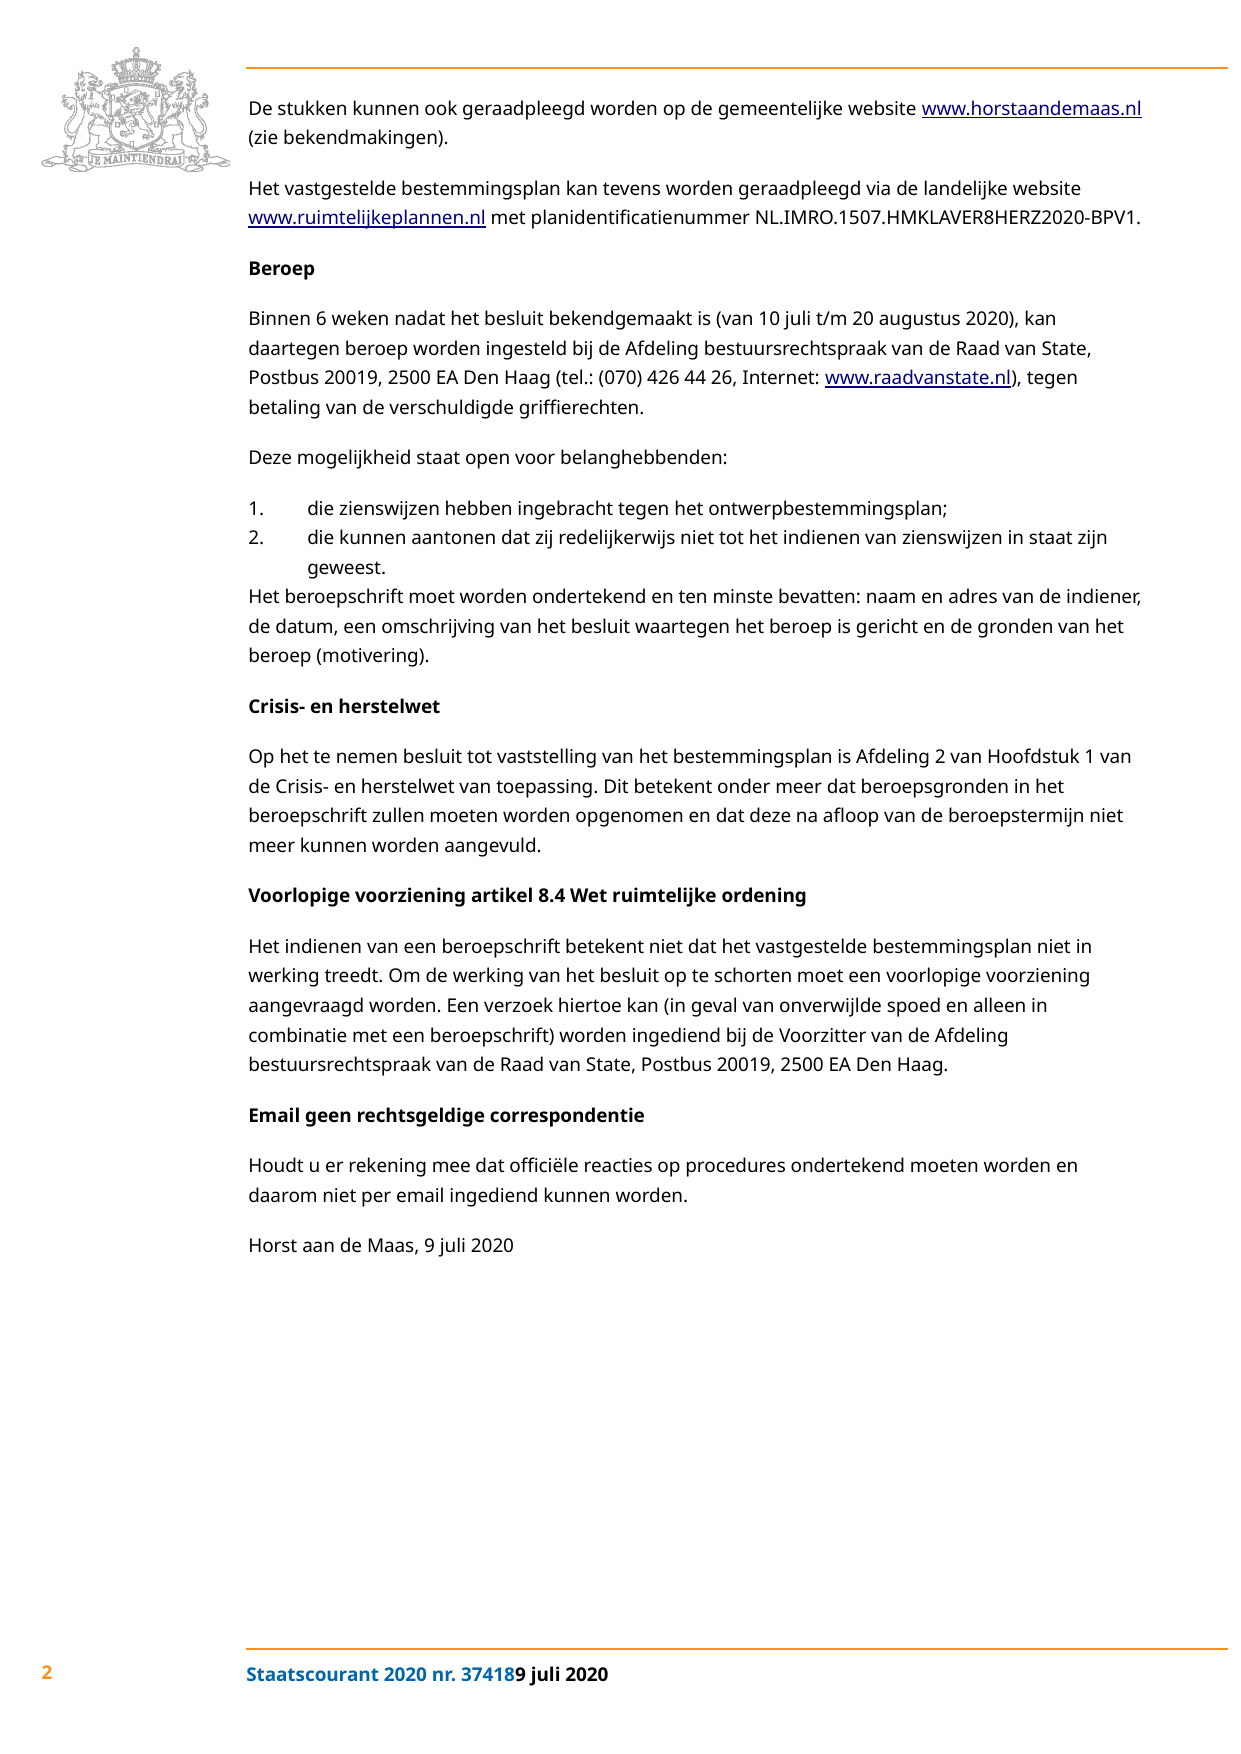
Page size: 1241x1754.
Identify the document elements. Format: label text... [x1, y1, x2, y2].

text Beroep [248, 255, 1152, 281]
list die kunnen aantonen dat zij redelijkerwijs niet tot het indienen van zienswijzen in staat zijn geweest. [248, 524, 1152, 580]
text De stukken kunnen ook geraadpleegd worden op de gemeentelijke website www.horstaandemaas.nl (zie bekendmakingen). [248, 95, 1152, 150]
text Binnen 6 weken nadat het besluit bekendgemaakt is (van 10 juli t/m 20 augustus 2020), kan daartegen beroep worden ingesteld bij de Afdeling bestuursrechtspraak van de Raad van State, Postbus 20019, 2500 EA Den Haag (tel.: (070) 426 44 26, Internet: www.raadvanstate.nl), tegen betaling van de verschuldigde griffierechten. [248, 305, 1152, 420]
text Op het te nemen besluit tot vaststelling van het bestemmingsplan is Afdeling 2 van Hoofdstuk 1 van de Crisis- en herstelwet van toepassing. Dit betekent onder meer dat beroepsgronden in het beroepschrift zullen moeten worden opgenomen en dat deze na afloop van de beroepstermijn niet meer kunnen worden aangevuld. [248, 743, 1152, 858]
text Houdt u er rekening mee dat officiële reacties op procedures ondertekend moeten worden en daarom niet per email ingediend kunnen worden. [248, 1152, 1152, 1208]
text Deze mogelijkheid staat open voor belanghebbenden: [248, 444, 1152, 470]
text Horst aan de Maas, 9 juli 2020 [248, 1232, 1152, 1258]
text Het beroepschrift moet worden ondertekend en ten minste bevatten: naam en adres van de indiener, de datum, een omschrijving van het besluit waartegen het beroep is gericht en de gronden van het beroep (motivering). [248, 583, 1152, 668]
text Het indienen van een beroepschrift betekent niet dat het vastgestelde bestemmingsplan niet in werking treedt. Om de werking van het besluit op te schorten moet een voorlopige voorziening aangevraagd worden. Een verzoek hiertoe kan (in geval van onverwijlde spoed en alleen in combinatie met een beroepschrift) worden ingediend bij de Voorzitter van de Afdeling bestuursrechtspraak van de Raad van State, Postbus 20019, 2500 EA Den Haag. [248, 933, 1152, 1077]
text Het vastgestelde bestemmingsplan kan tevens worden geraadpleegd via de landelijke website www.ruimtelijkeplannen.nl met planidentificatienummer NL.IMRO.1507.HMKLAVER8HERZ2020-BPV1. [248, 175, 1152, 230]
list die zienswijzen hebben ingebracht tegen het ontwerpbestemmingsplan; [248, 495, 1152, 521]
text Crisis- en herstelwet [248, 693, 1152, 719]
text Email geen rechtsgeldige correspondentie [248, 1102, 1152, 1128]
text Voorlopige voorziening artikel 8.4 Wet ruimtelijke ordening [248, 883, 1152, 908]
picture [41, 47, 231, 172]
